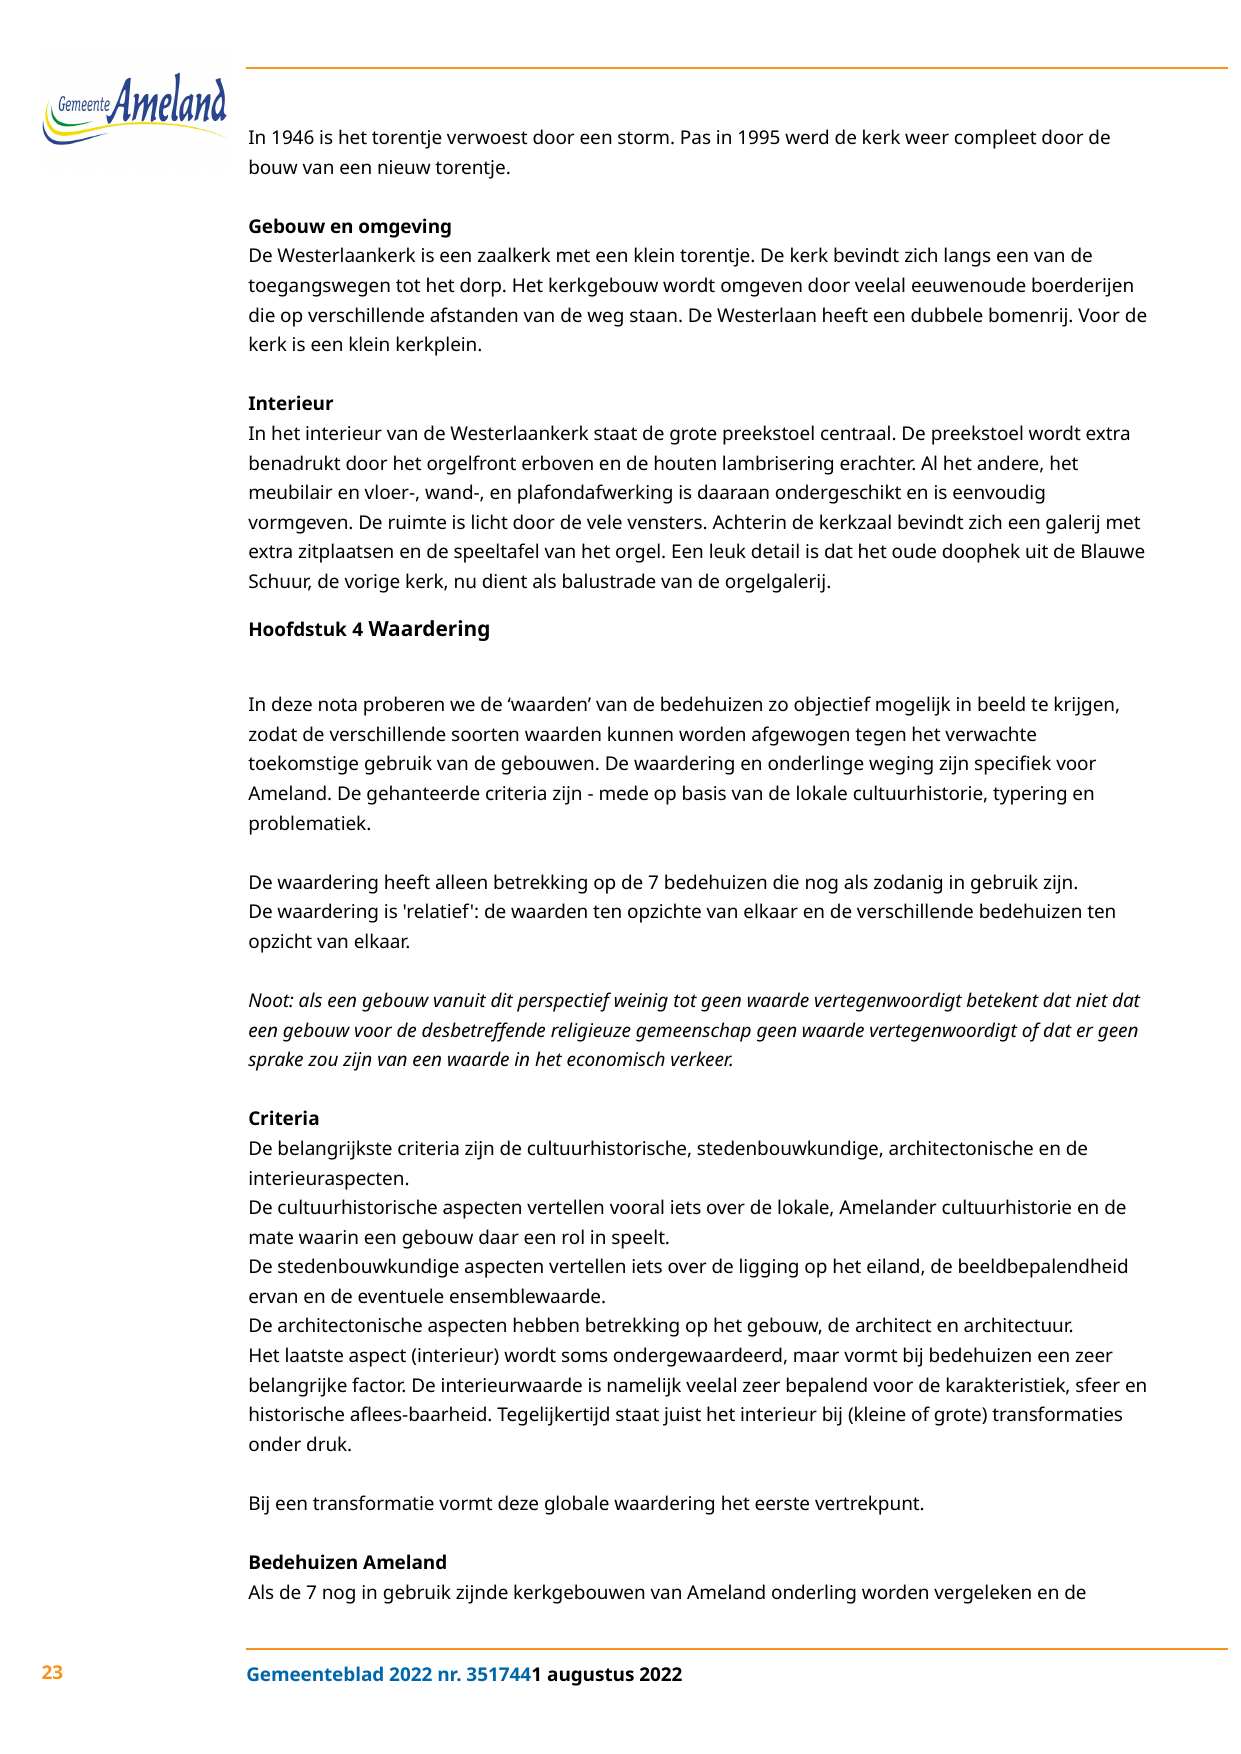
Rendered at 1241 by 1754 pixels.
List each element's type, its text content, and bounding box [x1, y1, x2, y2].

text De waardering is 'relatief': de waarden ten opzichte van elkaar en de verschillende bedehuizen ten opzicht van elkaar. [248, 898, 1152, 954]
text In deze nota proberen we de ‘waarden’ van de bedehuizen zo objectief mogelijk in beeld te krijgen, zodat de verschillende soorten waarden kunnen worden afgewogen tegen het verwachte toekomstige gebruik van de gebouwen. De waardering en onderlinge weging zijn specifiek voor Ameland. De gehanteerde criteria zijn - mede op basis van de lokale cultuurhistorie, typering en problematiek. [248, 691, 1152, 836]
text Bij een transformatie vormt deze globale waardering het eerste vertrekpunt. [248, 1490, 1152, 1516]
text Criteria [248, 1106, 1152, 1131]
text De architectonische aspecten hebben betrekking op het gebouw, de architect en architectuur. [248, 1313, 1152, 1338]
text De waardering heeft alleen betrekking op de 7 bedehuizen die nog als zodanig in gebruik zijn. [248, 869, 1152, 895]
text Bedehuizen Ameland [248, 1549, 1152, 1575]
text In het interieur van de Westerlaankerk staat de grote preekstoel centraal. De preekstoel wordt extra benadrukt door het orgelfront erboven en de houten lambrisering erachter. Al het andere, het meubilair en vloer-, wand-, en plafondafwerking is daaraan ondergeschikt en is eenvoudig vormgeven. De ruimte is licht door de vele vensters. Achterin de kerkzaal bevindt zich een galerij met extra zitplaatsen en de speeltafel van het orgel. Een leuk detail is dat het oude doophek uit de Blauwe Schuur, de vorige kerk, nu dient als balustrade van de orgelgalerij. [248, 420, 1152, 594]
text Als de 7 nog in gebruik zijnde kerkgebouwen van Ameland onderling worden vergeleken en de [248, 1579, 1152, 1605]
text Noot: als een gebouw vanuit dit perspectief weinig tot geen waarde vertegenwoordigt betekent dat niet dat een gebouw voor de desbetreffende religieuze gemeenschap geen waarde vertegenwoordigt of dat er geen sprake zou zijn van een waarde in het economisch verkeer. [248, 987, 1152, 1072]
text Hoofdstuk 4 Waardering [248, 614, 1152, 642]
text Gebouw en omgeving [248, 213, 1152, 239]
text De cultuurhistorische aspecten vertellen vooral iets over de lokale, Amelander cultuurhistorie en de mate waarin een gebouw daar een rol in speelt. [248, 1194, 1152, 1250]
text Het laatste aspect (interieur) wordt soms ondergewaardeerd, maar vormt bij bedehuizen een zeer belangrijke factor. De interieurwaarde is namelijk veelal zeer bepalend voor de karakteristiek, sfeer en historische aflees-baarheid. Tegelijkertijd staat juist het interieur bij (kleine of grote) transformaties onder druk. [248, 1342, 1152, 1457]
text In 1946 is het torentje verwoest door een storm. Pas in 1995 werd de kerk weer compleet door de bouw van een nieuw torentje. [248, 124, 1152, 180]
text De Westerlaankerk is een zaalkerk met een klein torentje. De kerk bevindt zich langs een van de toegangswegen tot het dorp. Het kerkgebouw wordt omgeven door veelal eeuwenoude boerderijen die op verschillende afstanden van de weg staan. De Westerlaan heeft een dubbele bomenrij. Voor de kerk is een klein kerkplein. [248, 243, 1152, 357]
text De stedenbouwkundige aspecten vertellen iets over de ligging op het eiland, de beeldbepalendheid ervan en de eventuele ensemblewaarde. [248, 1253, 1152, 1309]
text Interieur [248, 391, 1152, 416]
text De belangrijkste criteria zijn de cultuurhistorische, stedenbouwkundige, architectonische en de interieuraspecten. [248, 1135, 1152, 1191]
picture [41, 47, 231, 172]
